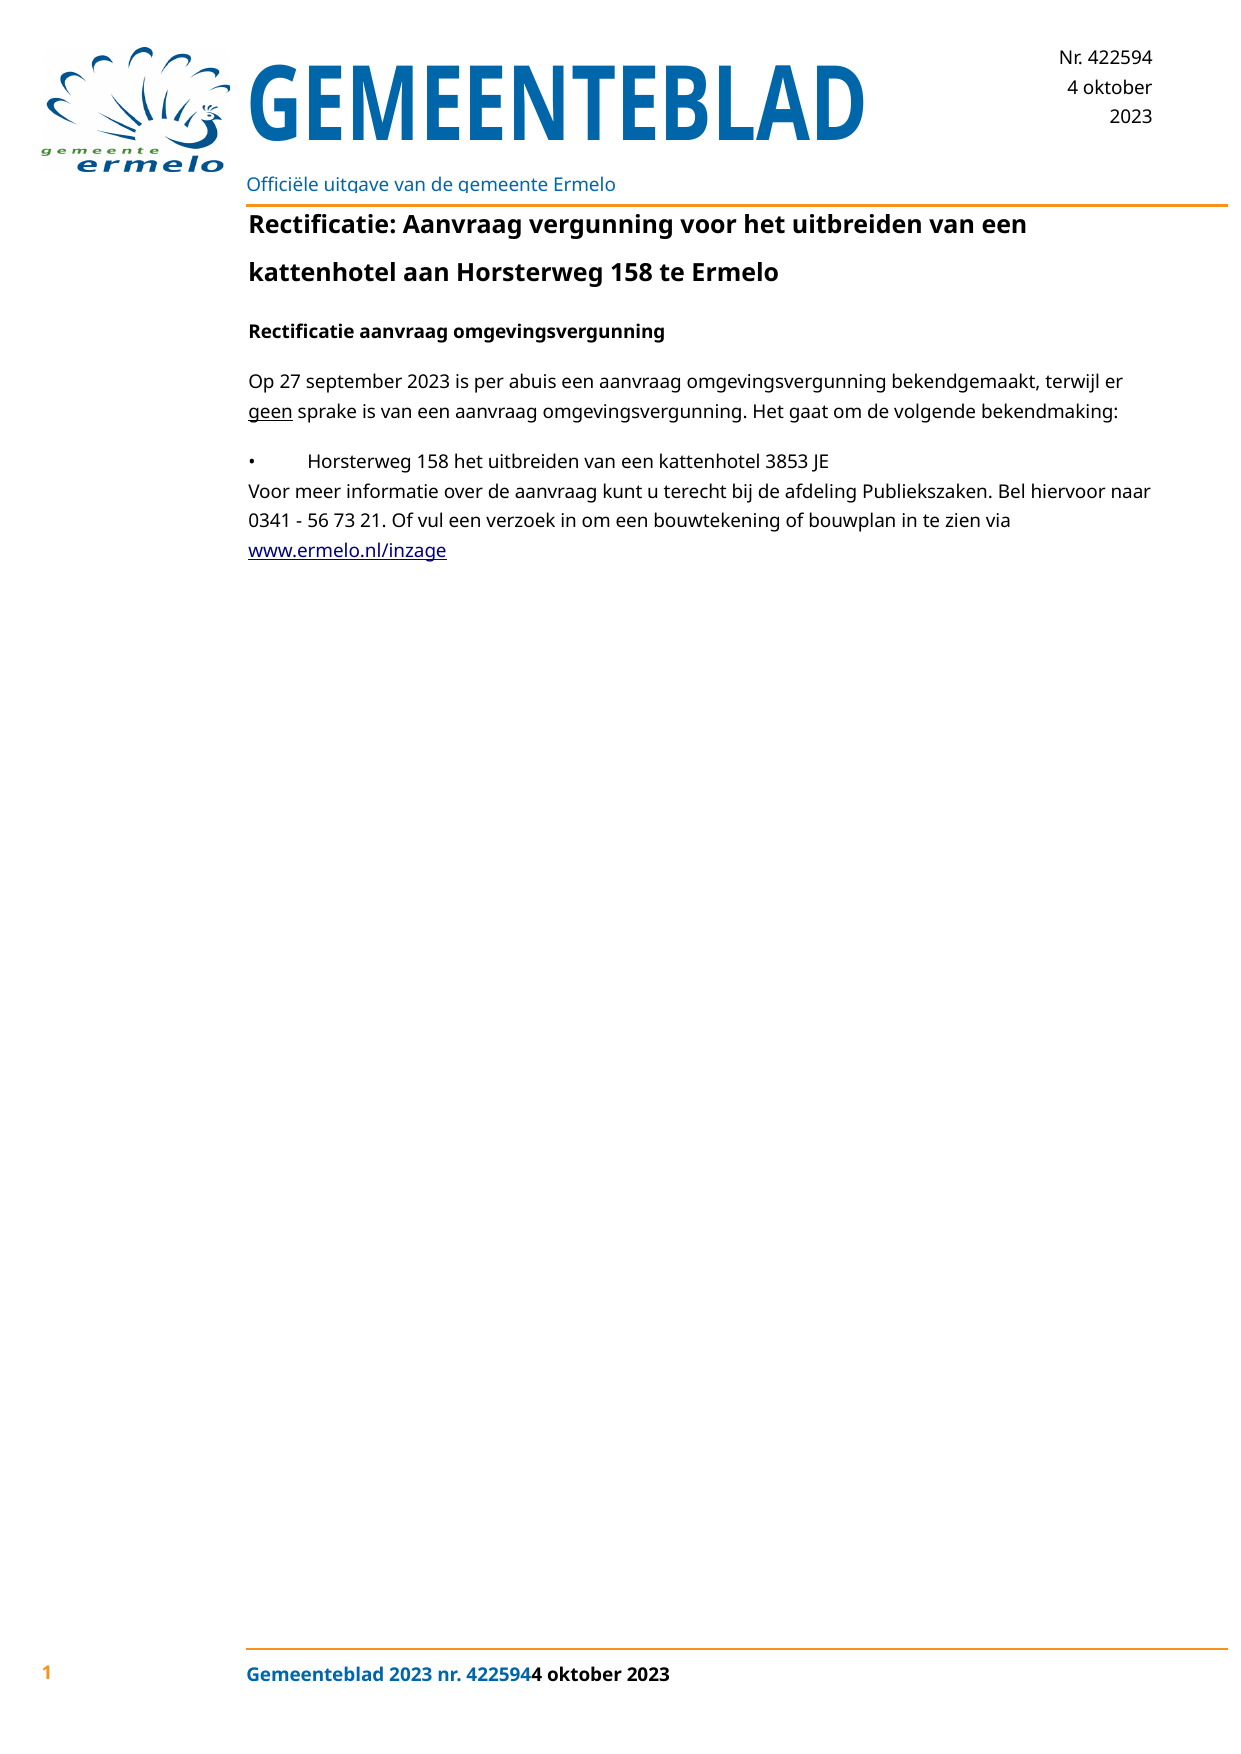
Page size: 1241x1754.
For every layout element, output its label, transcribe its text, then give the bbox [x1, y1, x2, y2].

text Op 27 september 2023 is per abuis een aanvraag omgevingsvergunning bekendgemaakt, terwijl er geen sprake is van een aanvraag omgevingsvergunning. Het gaat om de volgende bekendmaking: [248, 368, 1152, 424]
text Rectificatie: Aanvraag vergunning voor het uitbreiden van een kattenhotel aan Horsterweg 158 te Ermelo [248, 207, 1152, 288]
picture [41, 47, 231, 172]
text Voor meer informatie over de aanvraag kunt u terecht bij de afdeling Publiekszaken. Bel hiervoor naar 0341 - 56 73 21. Of vul een verzoek in om een bouwtekening of bouwplan in te zien via www.ermelo.nl/inzage [248, 478, 1152, 563]
list Horsterweg 158 het uitbreiden van een kattenhotel 3853 JE [248, 448, 1152, 474]
text Rectificatie aanvraag omgevingsvergunning [248, 318, 1152, 344]
